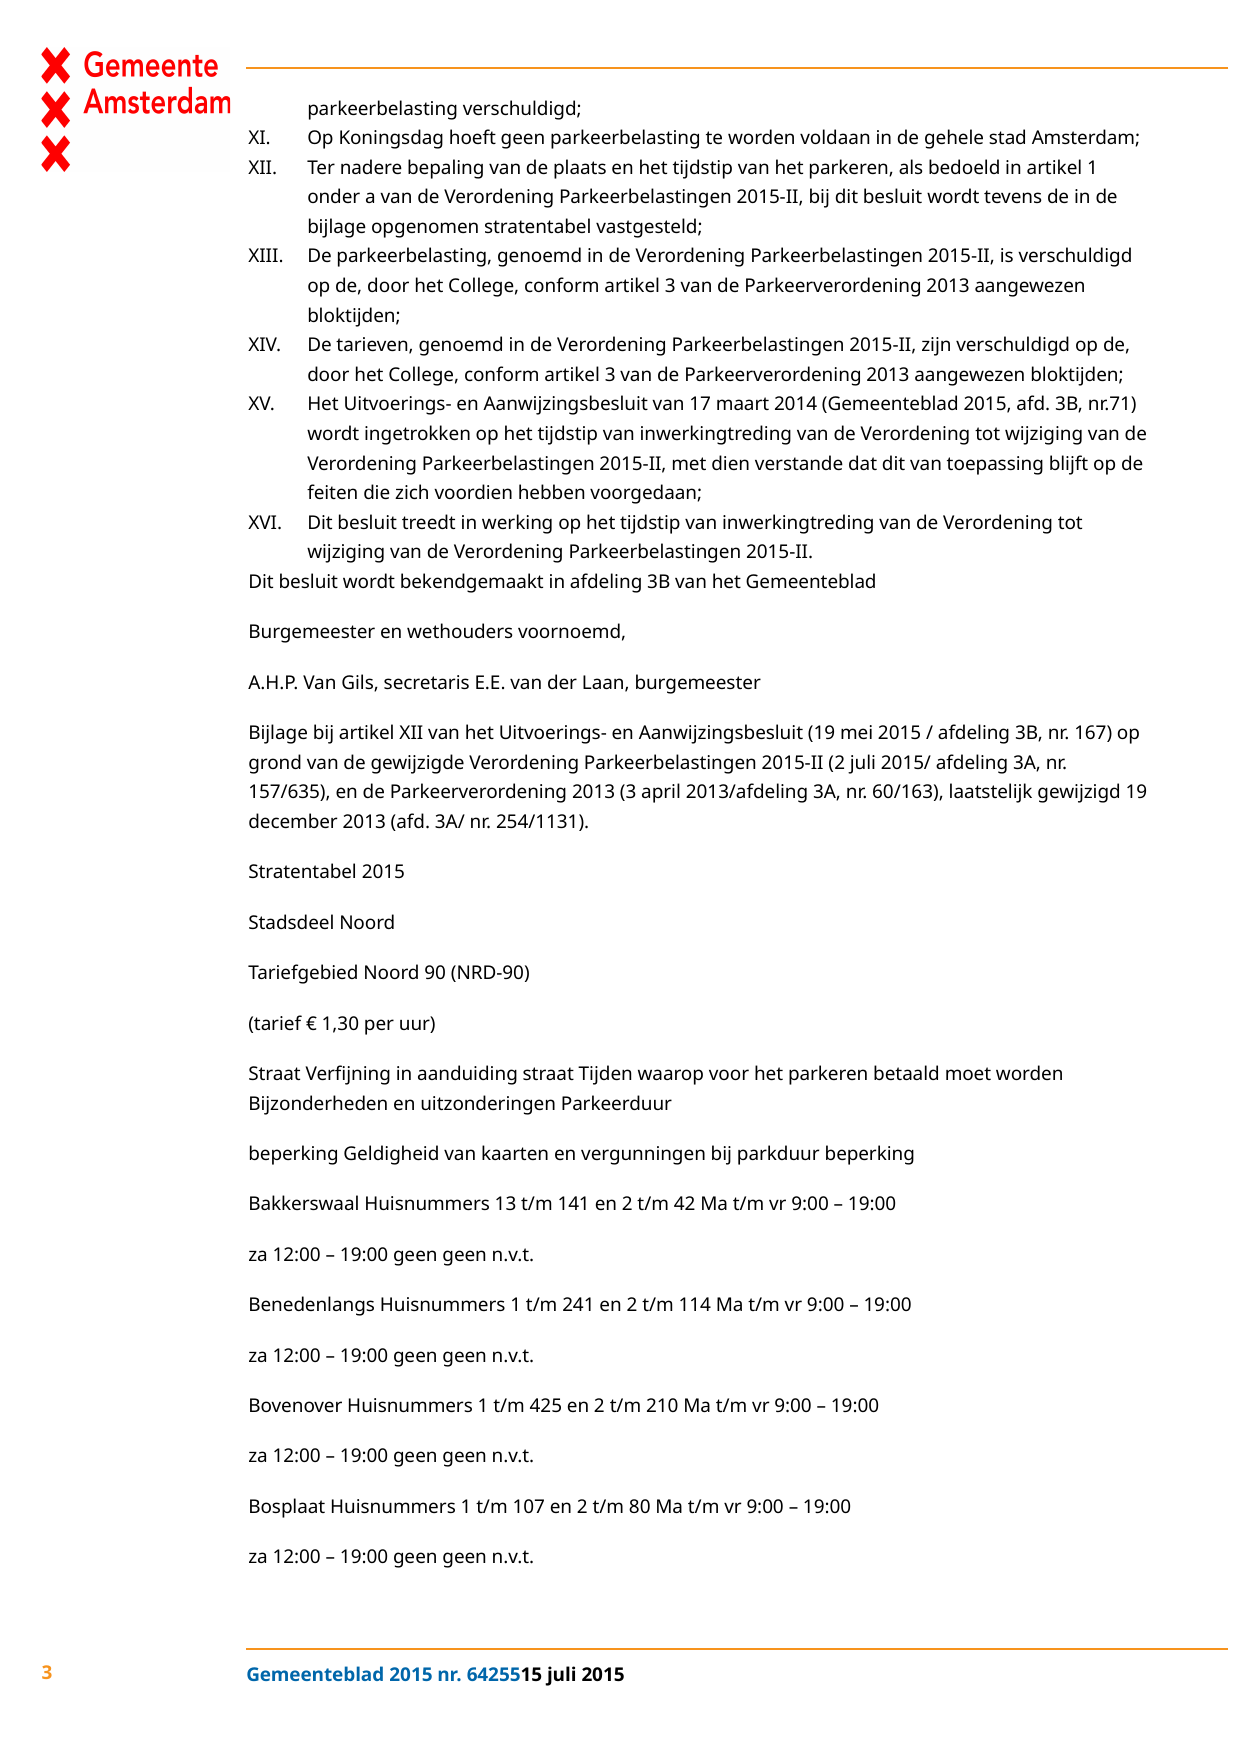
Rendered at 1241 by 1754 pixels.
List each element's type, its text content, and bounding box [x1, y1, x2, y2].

list Ter nadere bepaling van de plaats en het tijdstip van het parkeren, als bedoeld in artikel 1 onder a van de Verordening Parkeerbelastingen 2015-II, bij dit besluit wordt tevens de in de bijlage opgenomen stratentabel vastgesteld; [248, 154, 1152, 239]
text za 12:00 – 19:00 geen geen n.v.t. [248, 1342, 1152, 1368]
text Bakkerswaal Huisnummers 13 t/m 141 en 2 t/m 42 Ma t/m vr 9:00 – 19:00 [248, 1191, 1152, 1216]
text Dit besluit wordt bekendgemaakt in afdeling 3B van het Gemeenteblad [248, 568, 1152, 594]
text Benedenlangs Huisnummers 1 t/m 241 en 2 t/m 114 Ma t/m vr 9:00 – 19:00 [248, 1291, 1152, 1317]
list Op Koningsdag hoeft geen parkeerbelasting te worden voldaan in de gehele stad Amsterdam; [248, 124, 1152, 150]
list De tarieven, genoemd in de Verordening Parkeerbelastingen 2015-II, zijn verschuldigd op de, door het College, conform artikel 3 van de Parkeerverordening 2013 aangewezen bloktijden; [248, 331, 1152, 387]
text Straat Verfijning in aanduiding straat Tijden waarop voor het parkeren betaald moet worden Bijzonderheden en uitzonderingen Parkeerduur [248, 1060, 1152, 1116]
list De parkeerbelasting, genoemd in de Verordening Parkeerbelastingen 2015-II, is verschuldigd op de, door het College, conform artikel 3 van de Parkeerverordening 2013 aangewezen bloktijden; [248, 243, 1152, 328]
picture [41, 47, 231, 172]
text za 12:00 – 19:00 geen geen n.v.t. [248, 1241, 1152, 1267]
list Dit besluit treedt in werking op het tijdstip van inwerkingtreding van de Verordening tot wijziging van de Verordening Parkeerbelastingen 2015-II. [248, 509, 1152, 564]
list parkeerbelasting verschuldigd; [248, 95, 1152, 121]
text beperking Geldigheid van kaarten en vergunningen bij parkduur beperking [248, 1140, 1152, 1166]
text (tarief € 1,30 per uur) [248, 1010, 1152, 1036]
list Het Uitvoerings- en Aanwijzingsbesluit van 17 maart 2014 (Gemeenteblad 2015, afd. 3B, nr.71) wordt ingetrokken op het tijdstip van inwerkingtreding van de Verordening tot wijziging van de Verordening Parkeerbelastingen 2015-II, met dien verstande dat dit van toepassing blijft op de feiten die zich voordien hebben voorgedaan; [248, 391, 1152, 505]
text Tariefgebied Noord 90 (NRD-90) [248, 959, 1152, 985]
text Bosplaat Huisnummers 1 t/m 107 en 2 t/m 80 Ma t/m vr 9:00 – 19:00 [248, 1493, 1152, 1519]
text za 12:00 – 19:00 geen geen n.v.t. [248, 1443, 1152, 1468]
text Burgemeester en wethouders voornoemd, [248, 618, 1152, 644]
text Bovenover Huisnummers 1 t/m 425 en 2 t/m 210 Ma t/m vr 9:00 – 19:00 [248, 1392, 1152, 1418]
text za 12:00 – 19:00 geen geen n.v.t. [248, 1543, 1152, 1569]
text Bijlage bij artikel XII van het Uitvoerings- en Aanwijzingsbesluit (19 mei 2015 / afdeling 3B, nr. 167) op grond van de gewijzigde Verordening Parkeerbelastingen 2015-II (2 juli 2015/ afdeling 3A, nr. 157/635), en de Parkeerverordening 2013 (3 april 2013/afdeling 3A, nr. 60/163), laatstelijk gewijzigd 19 december 2013 (afd. 3A/ nr. 254/1131). [248, 719, 1152, 834]
text A.H.P. Van Gils, secretaris E.E. van der Laan, burgemeester [248, 669, 1152, 695]
text Stratentabel 2015 [248, 858, 1152, 884]
text Stadsdeel Noord [248, 909, 1152, 935]
